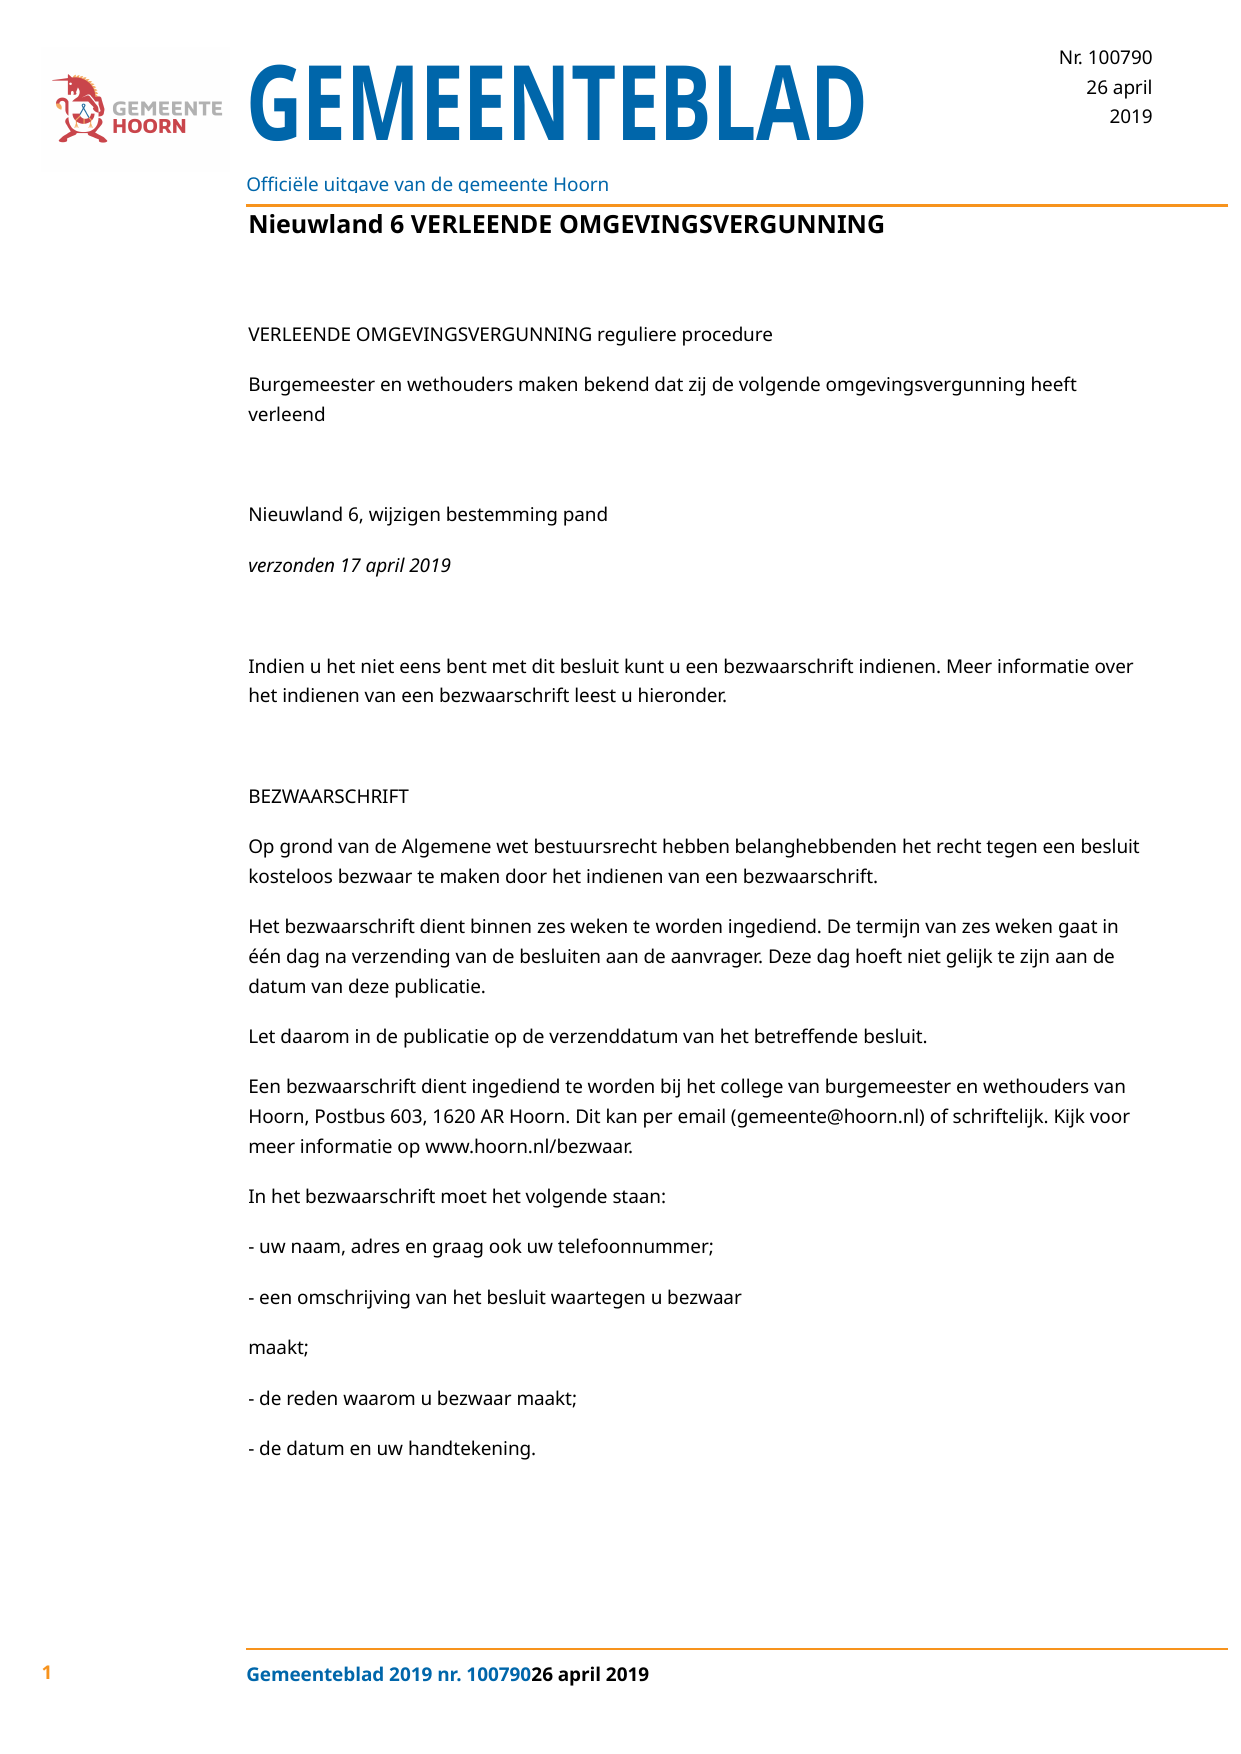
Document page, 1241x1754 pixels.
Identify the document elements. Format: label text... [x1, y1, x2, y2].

text In het bezwaarschrift moet het volgende staan: [248, 1183, 1152, 1209]
text - uw naam, adres en graag ook uw telefoonnummer; [248, 1234, 1152, 1259]
text Het bezwaarschrift dient binnen zes weken te worden ingediend. De termijn van zes weken gaat in één dag na verzending van de besluiten aan de aanvrager. Deze dag hoeft niet gelijk te zijn aan de datum van deze publicatie. [248, 914, 1152, 998]
text - de datum en uw handtekening. [248, 1435, 1152, 1461]
text BEZWAARSCHRIFT [248, 783, 1152, 809]
picture [41, 47, 231, 172]
text VERLEENDE OMGEVINGSVERGUNNING reguliere procedure [248, 321, 1152, 346]
text Een bezwaarschrift dient ingediend te worden bij het college van burgemeester en wethouders van Hoorn, Postbus 603, 1620 AR Hoorn. Dit kan per email (gemeente@hoorn.nl) of schriftelijk. Kijk voor meer informatie op www.hoorn.nl/bezwaar. [248, 1074, 1152, 1158]
text Let daarom in de publicatie op de verzenddatum van het betreffende besluit. [248, 1023, 1152, 1049]
text - de reden waarom u bezwaar maakt; [248, 1385, 1152, 1411]
text Nieuwland 6 VERLEENDE OMGEVINGSVERGUNNING [248, 207, 1152, 241]
text Op grond van de Algemene wet bestuursrecht hebben belanghebbenden het recht tegen een besluit kosteloos bezwaar te maken door het indienen van een bezwaarschrift. [248, 834, 1152, 889]
text verzonden 17 april 2019 [248, 552, 1152, 578]
text - een omschrijving van het besluit waartegen u bezwaar [248, 1284, 1152, 1310]
text Indien u het niet eens bent met dit besluit kunt u een bezwaarschrift indienen. Meer informatie over het indienen van een bezwaarschrift leest u hieronder. [248, 653, 1152, 708]
text maakt; [248, 1334, 1152, 1360]
text Nieuwland 6, wijzigen bestemming pand [248, 502, 1152, 527]
text Burgemeester en wethouders maken bekend dat zij de volgende omgevingsvergunning heeft verleend [248, 371, 1152, 426]
